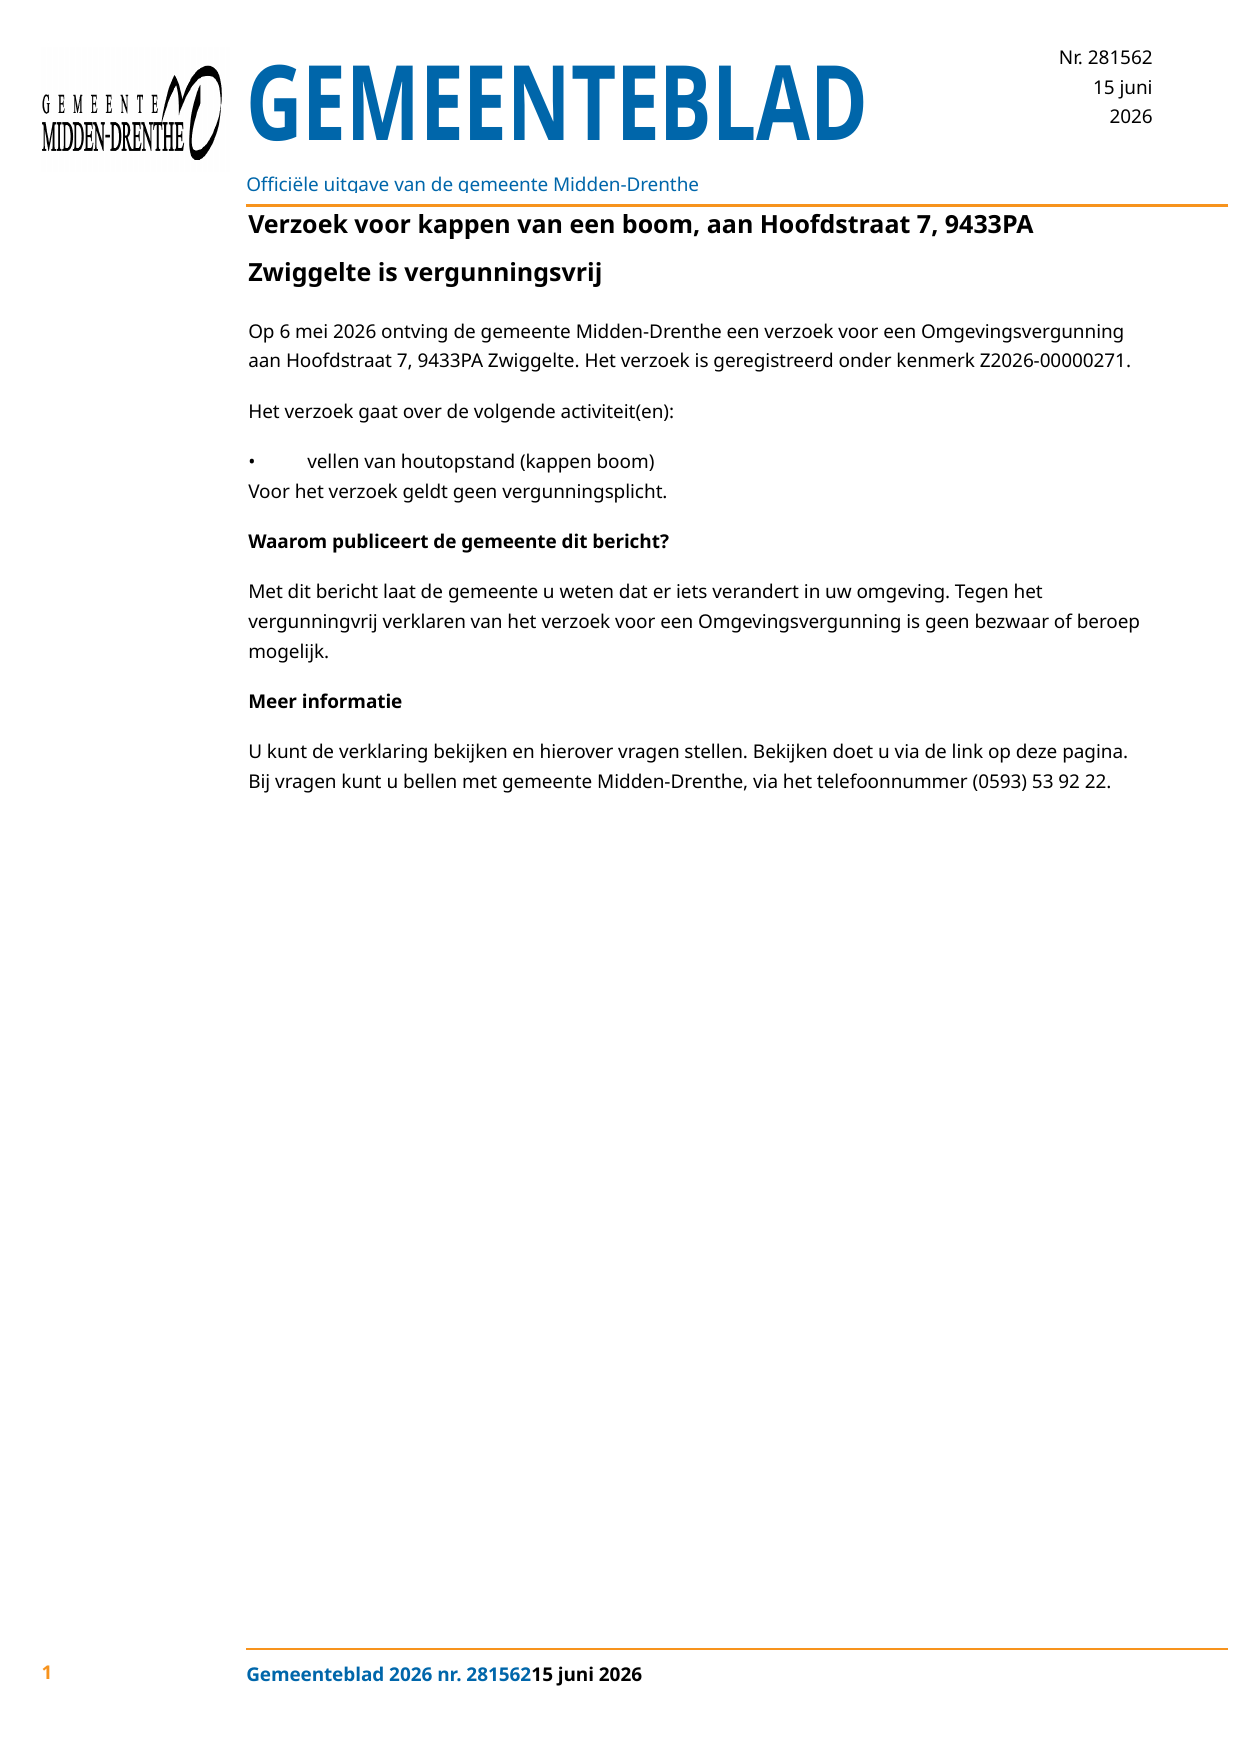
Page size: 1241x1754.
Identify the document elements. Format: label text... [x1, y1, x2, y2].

text Met dit bericht laat de gemeente u weten dat er iets verandert in uw omgeving. Tegen het vergunningvrij verklaren van het verzoek voor een Omgevingsvergunning is geen bezwaar of beroep mogelijk. [248, 579, 1152, 664]
text Op 6 mei 2026 ontving de gemeente Midden-Drenthe een verzoek voor een Omgevingsvergunning aan Hoofdstraat 7, 9433PA Zwiggelte. Het verzoek is geregistreerd onder kenmerk Z2026-00000271. [248, 318, 1152, 373]
text Het verzoek gaat over de volgende activiteit(en): [248, 398, 1152, 424]
text U kunt de verklaring bekijken en hierover vragen stellen. Bekijken doet u via de link op deze pagina. Bij vragen kunt u bellen met gemeente Midden-Drenthe, via het telefoonnummer (0593) 53 92 22. [248, 739, 1152, 794]
text Waarom publiceert de gemeente dit bericht? [248, 528, 1152, 554]
text Meer informatie [248, 688, 1152, 714]
list vellen van houtopstand (kappen boom) [248, 448, 1152, 474]
text Voor het verzoek geldt geen vergunningsplicht. [248, 478, 1152, 504]
text Verzoek voor kappen van een boom, aan Hoofdstraat 7, 9433PA Zwiggelte is vergunningsvrij [248, 207, 1152, 288]
picture [41, 47, 231, 172]
